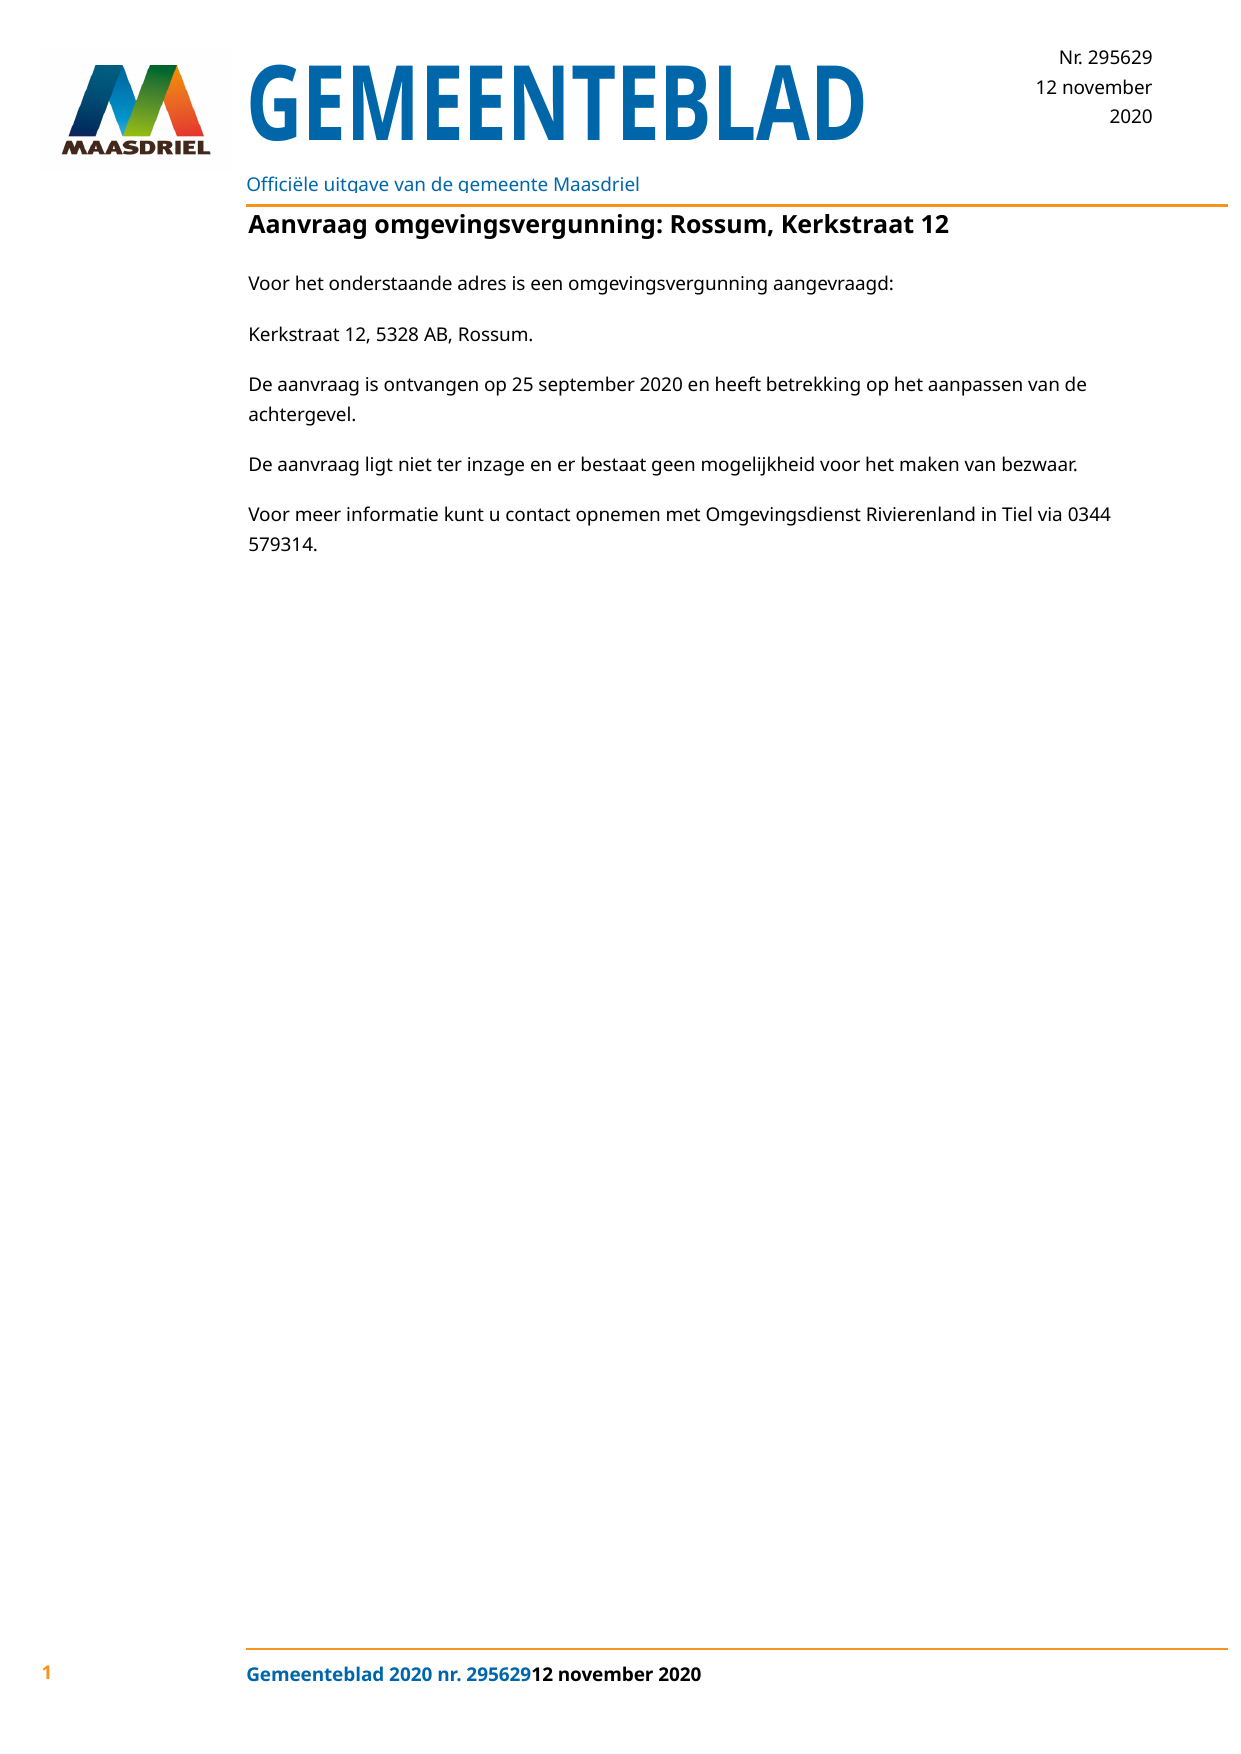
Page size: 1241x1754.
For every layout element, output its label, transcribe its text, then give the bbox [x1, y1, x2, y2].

text De aanvraag ligt niet ter inzage en er bestaat geen mogelijkheid voor het maken van bezwaar. [248, 451, 1152, 477]
text Voor meer informatie kunt u contact opnemen met Omgevingsdienst Rivierenland in Tiel via 0344 579314. [248, 502, 1152, 557]
text Aanvraag omgevingsvergunning: Rossum, Kerkstraat 12 [248, 207, 1152, 241]
text Voor het onderstaande adres is een omgevingsvergunning aangevraagd: [248, 270, 1152, 296]
picture [41, 47, 231, 172]
text Kerkstraat 12, 5328 AB, Rossum. [248, 321, 1152, 346]
text De aanvraag is ontvangen op 25 september 2020 en heeft betrekking op het aanpassen van de achtergevel. [248, 371, 1152, 426]
